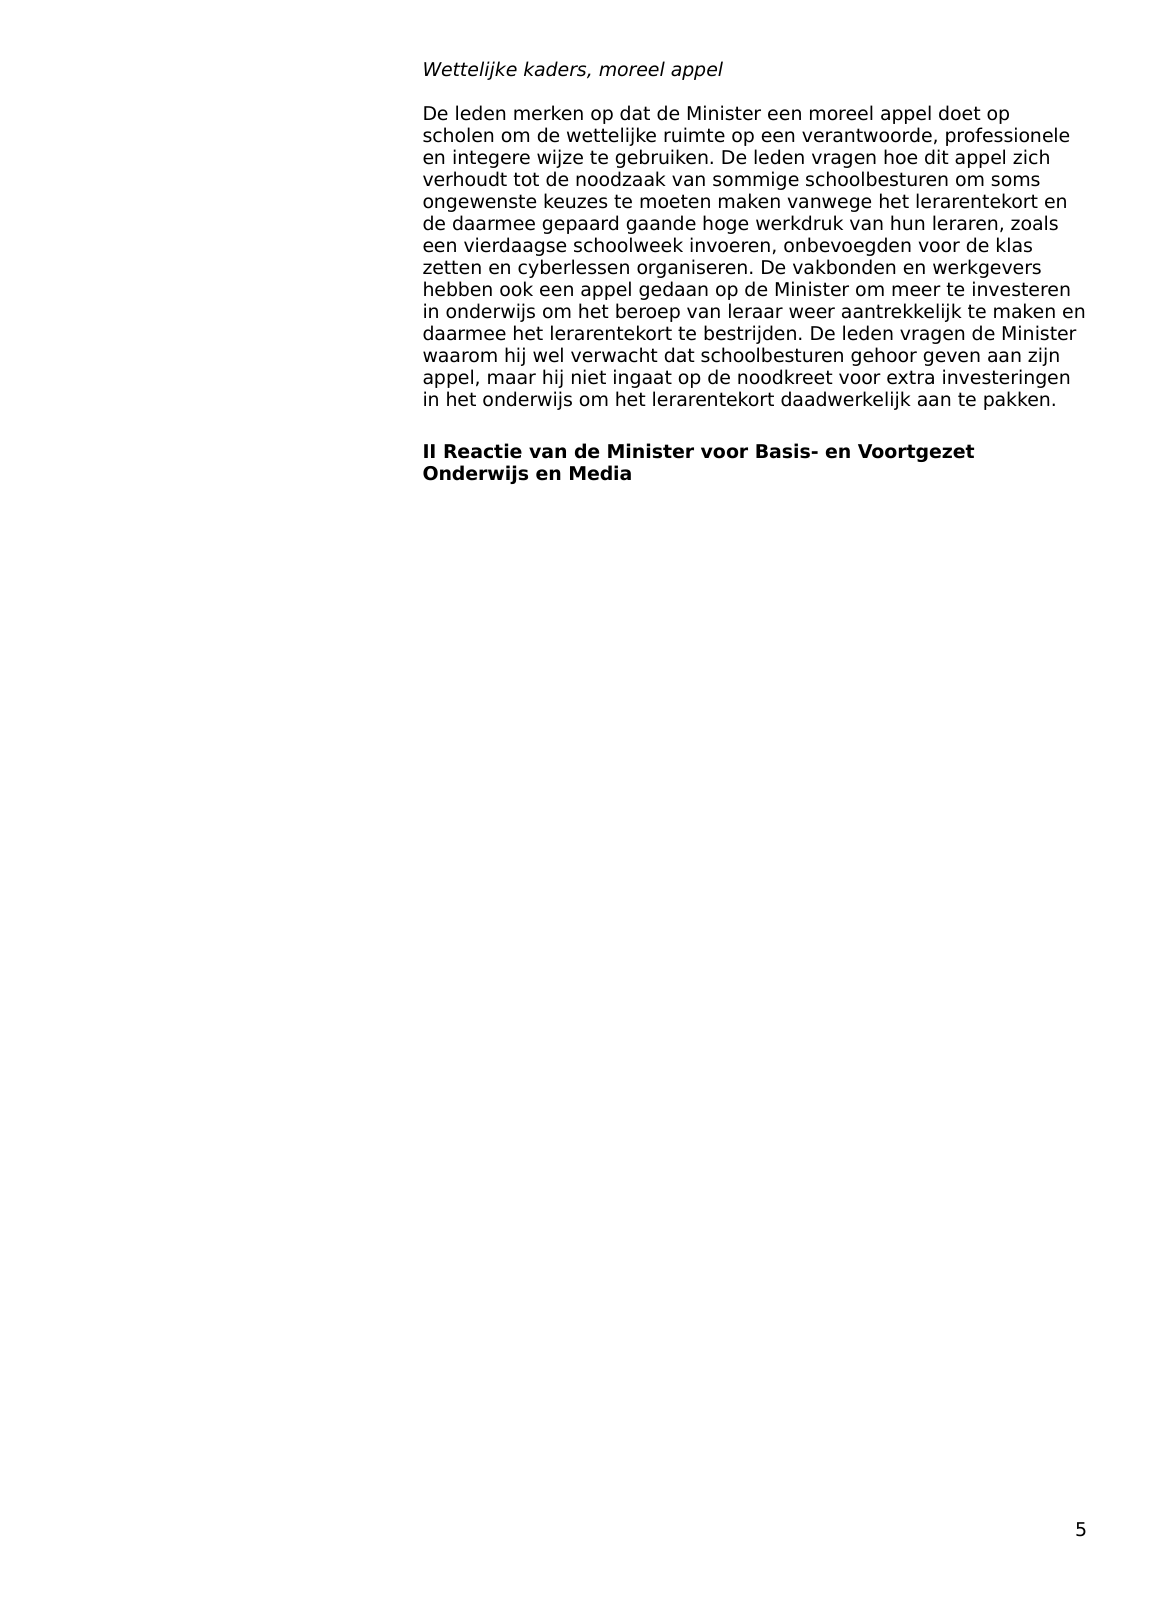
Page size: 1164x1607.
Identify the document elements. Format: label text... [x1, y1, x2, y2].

subtitle Wettelijke kaders, moreel appel [422, 59, 1087, 81]
text De leden merken op dat de Minister een moreel appel doet op scholen om de wettelijke ruimte op een verantwoorde, professionele en integere wijze te gebruiken. De leden vragen hoe dit appel zich verhoudt tot de noodzaak van sommige schoolbesturen om soms ongewenste keuzes te moeten maken vanwege het lerarentekort en de daarmee gepaard gaande hoge werkdruk van hun leraren, zoals een vierdaagse schoolweek invoeren, onbevoegden voor de klas zetten en cyberlessen organiseren. De vakbonden en werkgevers hebben ook een appel gedaan op de Minister om meer te investeren in onderwijs om het beroep van leraar weer aantrekkelijk te maken en daarmee het lerarentekort te bestrijden. De leden vragen de Minister waarom hij wel verwacht dat schoolbesturen gehoor geven aan zijn appel, maar hij niet ingaat op de noodkreet voor extra investeringen in het onderwijs om het lerarentekort daadwerkelijk aan te pakken. [422, 103, 1087, 411]
subtitle II Reactie van de Minister voor Basis- en Voortgezet Onderwijs en Media [422, 441, 1087, 485]
